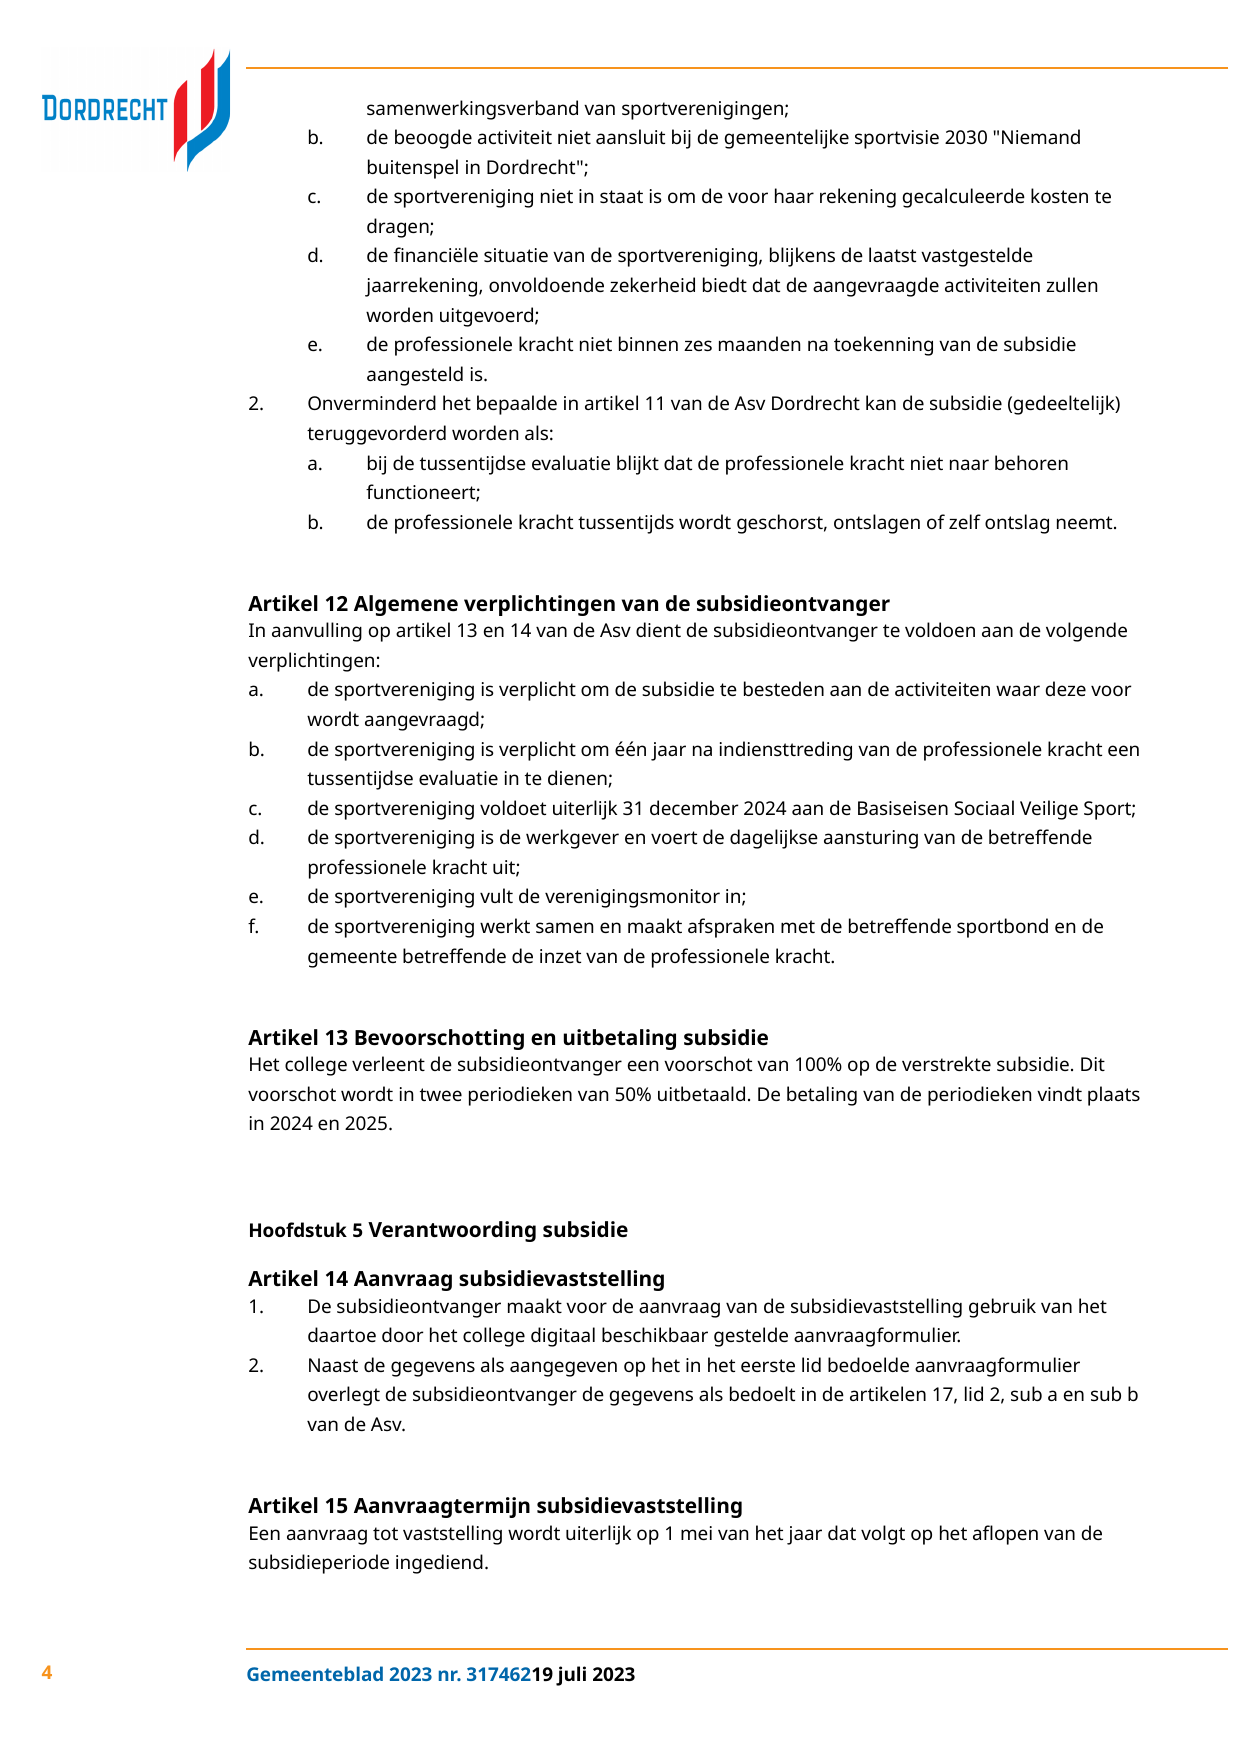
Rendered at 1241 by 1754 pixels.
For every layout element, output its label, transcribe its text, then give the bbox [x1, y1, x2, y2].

list de financiële situatie van de sportvereniging, blijkens de laatst vastgestelde jaarrekening, onvoldoende zekerheid biedt dat de aangevraagde activiteiten zullen worden uitgevoerd; [307, 243, 1152, 328]
list samenwerkingsverband van sportverenigingen; [307, 95, 1152, 121]
list Naast de gegevens als aangegeven op het in het eerste lid bedoelde aanvraagformulier overlegt de subsidieontvanger de gegevens als bedoelt in de artikelen 17, lid 2, sub a en sub b van de Asv. [248, 1352, 1152, 1437]
list de beoogde activiteit niet aansluit bij de gemeentelijke sportvisie 2030 "Niemand buitenspel in Dordrecht"; [307, 124, 1152, 180]
list de professionele kracht niet binnen zes maanden na toekenning van de subsidie aangesteld is. [307, 331, 1152, 387]
list de sportvereniging is verplicht om de subsidie te besteden aan de activiteiten waar deze voor wordt aangevraagd; [248, 677, 1152, 732]
list de sportvereniging werkt samen en maakt afspraken met de betreffende sportbond en de gemeente betreffende de inzet van de professionele kracht. [248, 913, 1152, 968]
text Artikel 12 Algemene verplichtingen van de subsidieontvanger [248, 589, 1152, 617]
list de sportvereniging is verplicht om één jaar na indiensttreding van de professionele kracht een tussentijdse evaluatie in te dienen; [248, 736, 1152, 791]
text Artikel 14 Aanvraag subsidievaststelling [248, 1264, 1152, 1293]
list de sportvereniging is de werkgever en voert de dagelijkse aansturing van de betreffende professionele kracht uit; [248, 824, 1152, 880]
list de sportvereniging vult de verenigingsmonitor in; [248, 884, 1152, 909]
list de professionele kracht tussentijds wordt geschorst, ontslagen of zelf ontslag neemt. [307, 509, 1152, 535]
list bij de tussentijdse evaluatie blijkt dat de professionele kracht niet naar behoren functioneert; [307, 450, 1152, 505]
list Onverminderd het bepaalde in artikel 11 van de Asv Dordrecht kan de subsidie (gedeeltelijk) teruggevorderd worden als: [248, 391, 1152, 446]
text Artikel 13 Bevoorschotting en uitbetaling subsidie [248, 1023, 1152, 1051]
list De subsidieontvanger maakt voor de aanvraag van de subsidievaststelling gebruik van het daartoe door het college digitaal beschikbaar gestelde aanvraagformulier. [248, 1293, 1152, 1348]
text Artikel 15 Aanvraagtermijn subsidievaststelling [248, 1491, 1152, 1520]
list de sportvereniging voldoet uiterlijk 31 december 2024 aan de Basiseisen Sociaal Veilige Sport; [248, 795, 1152, 821]
text Hoofdstuk 5 Verantwoording subsidie [248, 1215, 1152, 1244]
text In aanvulling op artikel 13 en 14 van de Asv dient de subsidieontvanger te voldoen aan de volgende verplichtingen: [248, 617, 1152, 673]
list de sportvereniging niet in staat is om de voor haar rekening gecalculeerde kosten te dragen; [307, 183, 1152, 239]
text Het college verleent de subsidieontvanger een voorschot van 100% op de verstrekte subsidie. Dit voorschot wordt in twee periodieken van 50% uitbetaald. De betaling van de periodieken vindt plaats in 2024 en 2025. [248, 1051, 1152, 1136]
text Een aanvraag tot vaststelling wordt uiterlijk op 1 mei van het jaar dat volgt op het aflopen van de subsidieperiode ingediend. [248, 1520, 1152, 1575]
picture [41, 47, 231, 172]
